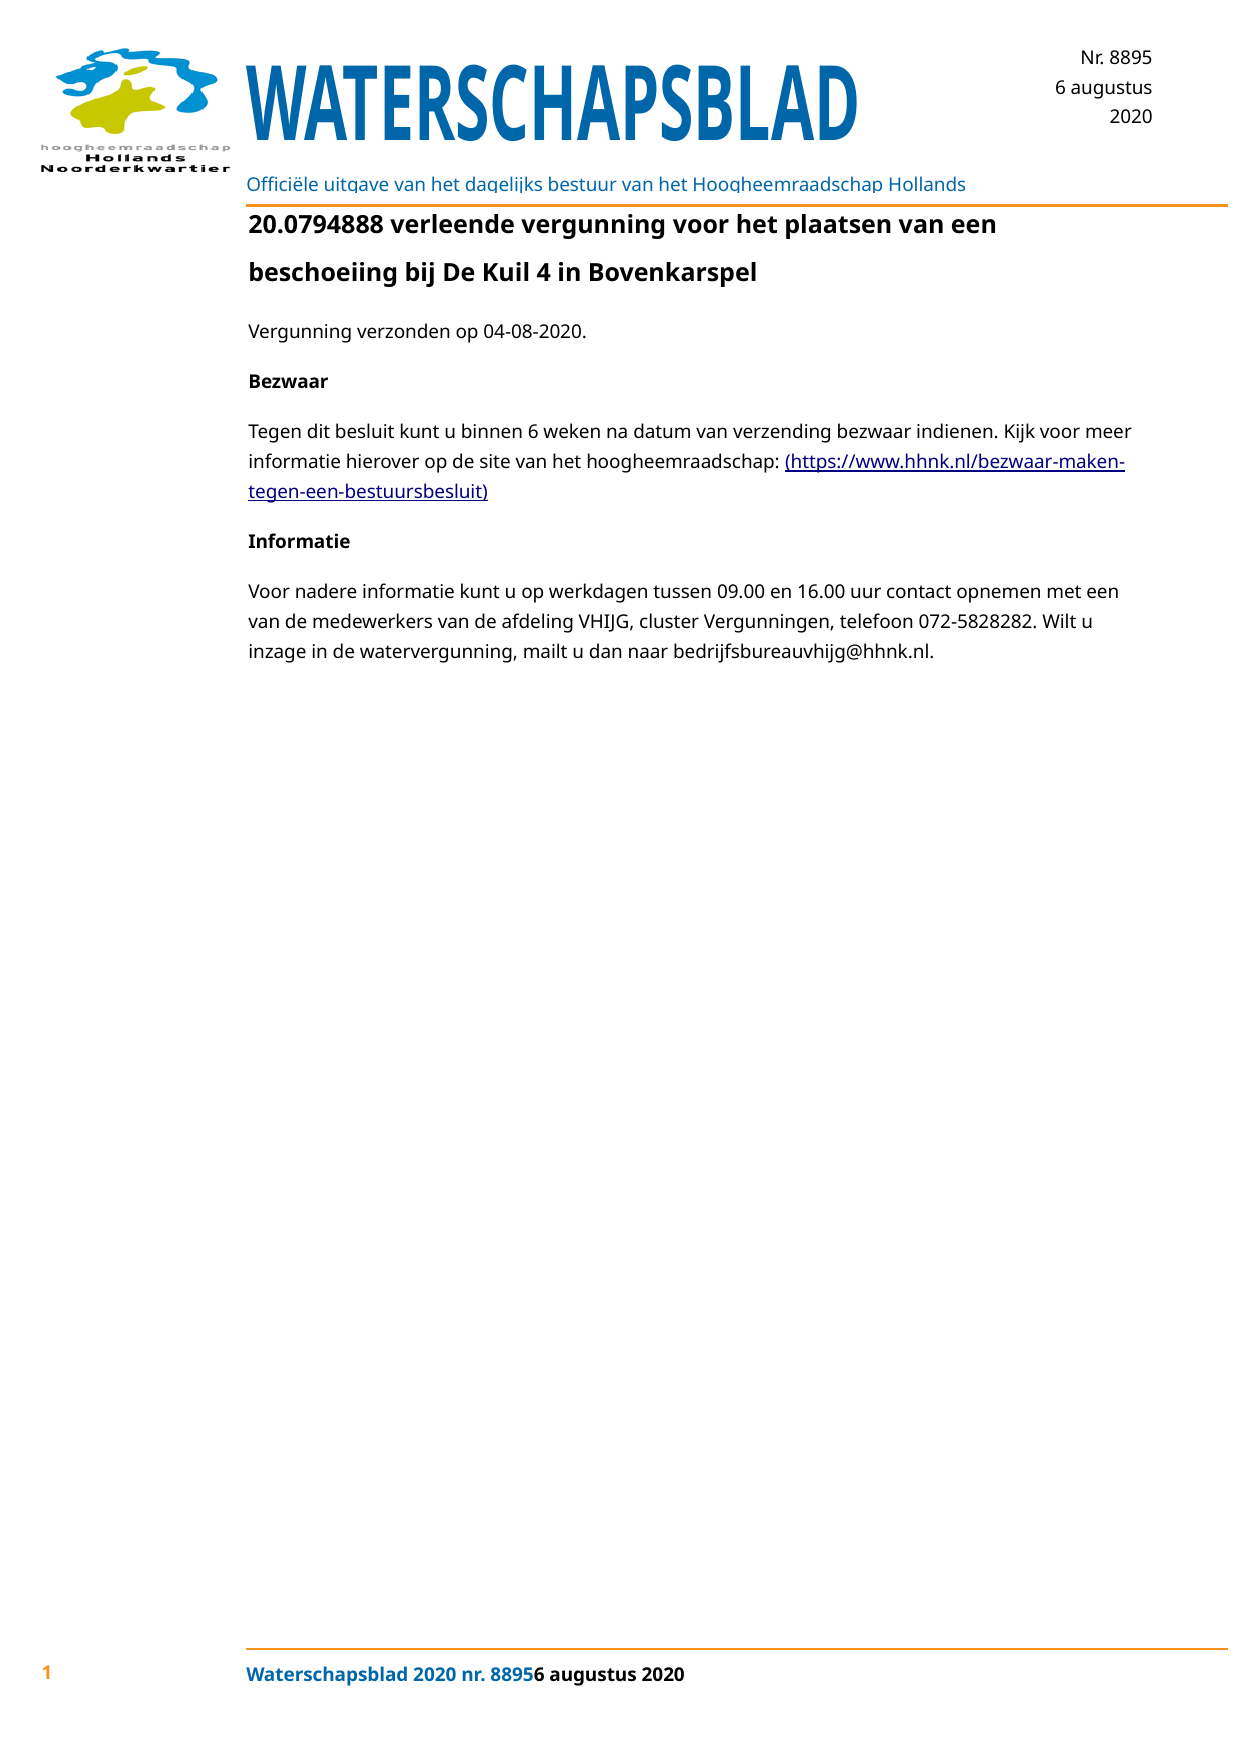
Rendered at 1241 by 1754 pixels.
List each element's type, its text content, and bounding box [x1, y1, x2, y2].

text Informatie [248, 528, 1152, 554]
text Vergunning verzonden op 04-08-2020. [248, 318, 1152, 344]
text Voor nadere informatie kunt u op werkdagen tussen 09.00 en 16.00 uur contact opnemen met een van de medewerkers van de afdeling VHIJG, cluster Vergunningen, telefoon 072-5828282. Wilt u inzage in de watervergunning, mailt u dan naar bedrijfsbureauvhijg@hhnk.nl. [248, 579, 1152, 664]
text Bezwaar [248, 368, 1152, 394]
text 20.0794888 verleende vergunning voor het plaatsen van een beschoeiing bij De Kuil 4 in Bovenkarspel [248, 207, 1152, 288]
text Tegen dit besluit kunt u binnen 6 weken na datum van verzending bezwaar indienen. Kijk voor meer informatie hierover op de site van het hoogheemraadschap: (https://www.hhnk.nl/bezwaar-maken-tegen-een-bestuursbesluit) [248, 419, 1152, 504]
picture [41, 47, 231, 172]
